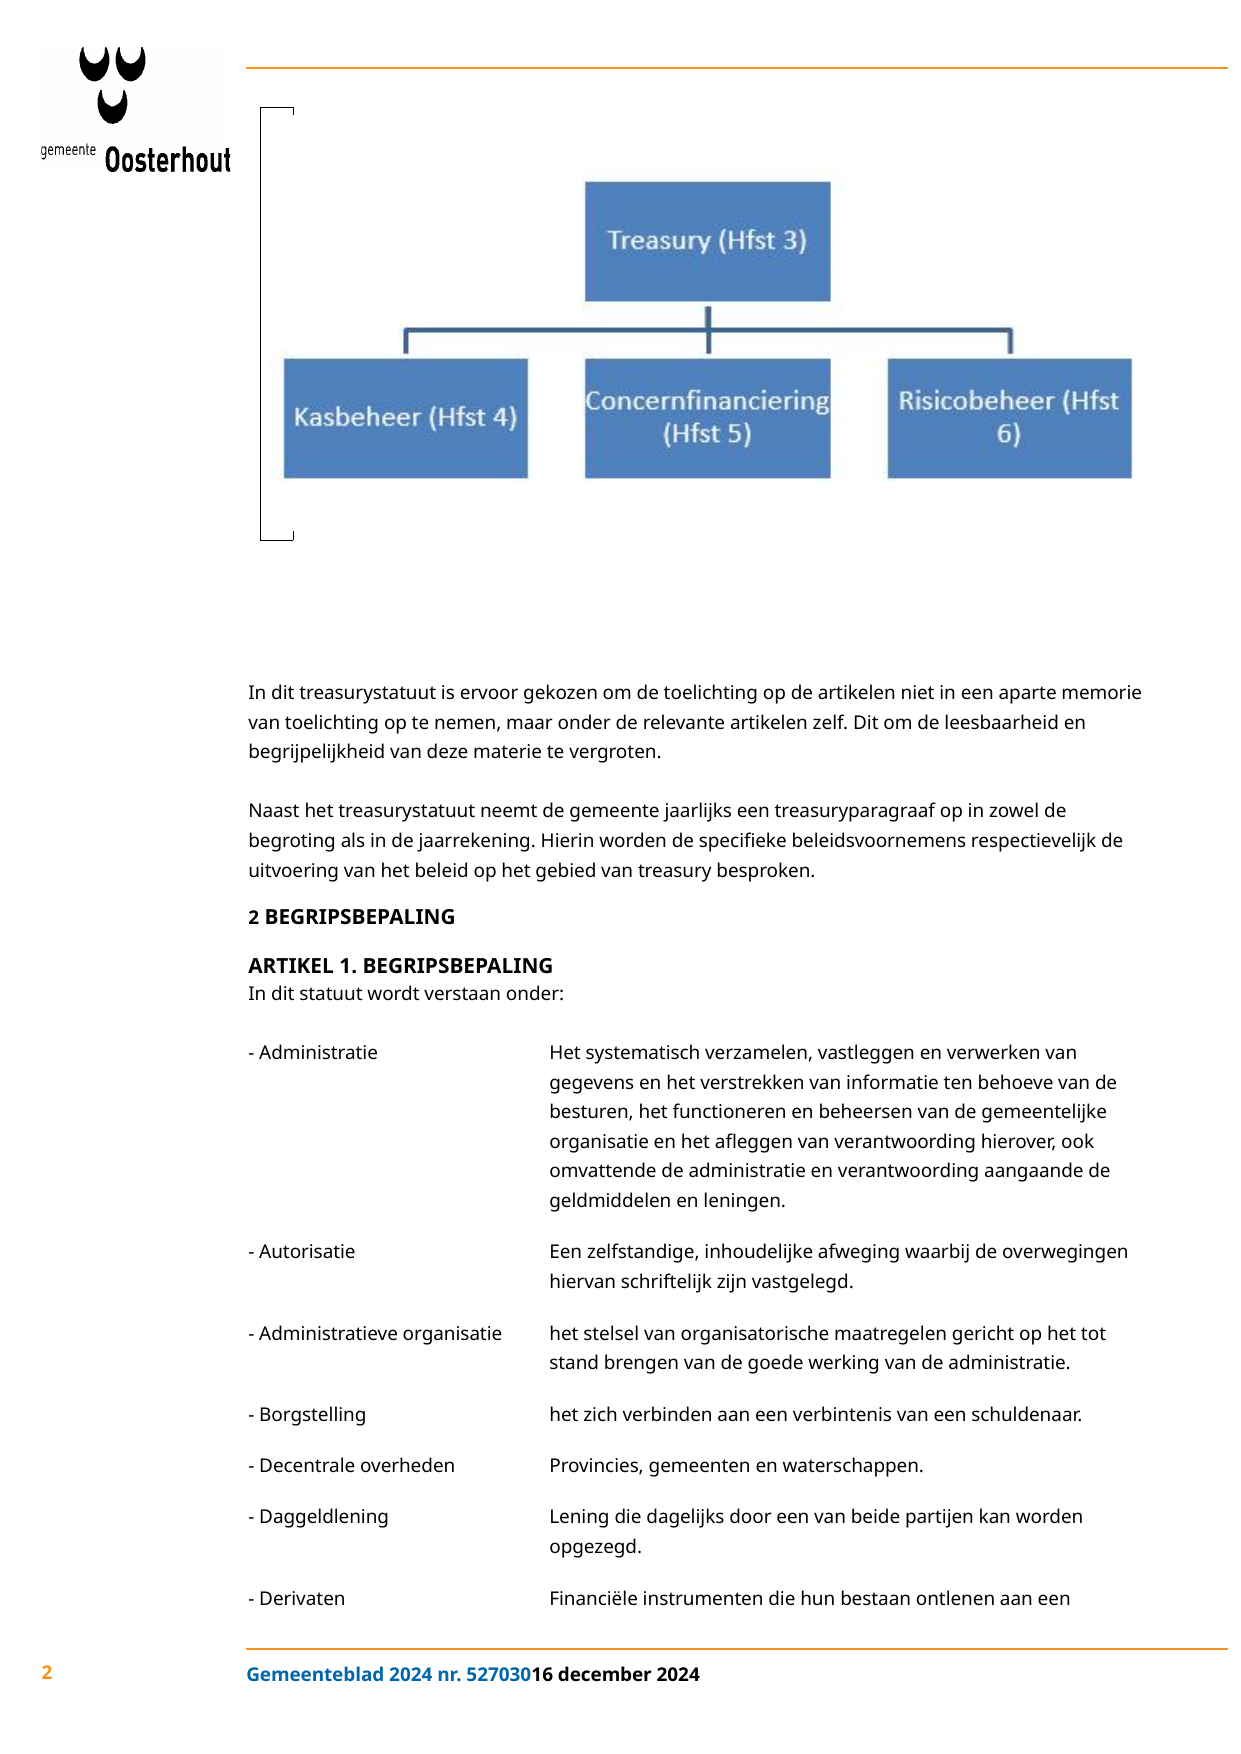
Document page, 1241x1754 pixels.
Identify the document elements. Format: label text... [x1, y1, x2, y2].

table_cell het stelsel van organisatorische maatregelen gericht op het tot stand brengen van de goede werking van de administratie. [549, 1320, 1152, 1375]
table_cell - Borgstelling [248, 1401, 549, 1427]
table_cell - Autorisatie [248, 1239, 549, 1294]
text ARTIKEL 1. BEGRIPSBEPALING [248, 952, 1152, 980]
table_cell [549, 1427, 1152, 1452]
table_cell - Decentrale overheden [248, 1452, 549, 1478]
table_cell [549, 1213, 1152, 1239]
table_cell [549, 1478, 1152, 1504]
table_cell [248, 1427, 549, 1452]
table_cell [549, 1559, 1152, 1585]
text In dit treasurystatuut is ervoor gekozen om de toelichting op de artikelen niet in een aparte memorie van toelichting op te nemen, maar onder de relevante artikelen zelf. Dit om de leesbaarheid en begrijpelijkheid van deze materie te vergroten. [248, 679, 1152, 764]
table_cell Financiële instrumenten die hun bestaan ontlenen aan een [549, 1585, 1152, 1611]
text Naast het treasurystatuut neemt de gemeente jaarlijks een treasuryparagraaf op in zowel de begroting als in de jaarrekening. Hierin worden de specifieke beleidsvoornemens respectievelijk de uitvoering van het beleid op het gebied van treasury besproken. [248, 798, 1152, 882]
table_cell [248, 1375, 549, 1401]
text In dit statuut wordt verstaan onder: [248, 980, 1152, 1006]
picture [41, 47, 231, 172]
table_cell Een zelfstandige, inhoudelijke afweging waarbij de overwegingen hiervan schriftelijk zijn vastgelegd. [549, 1239, 1152, 1294]
table_cell - Administratieve organisatie [248, 1320, 549, 1375]
text 2 BEGRIPSBEPALING [248, 902, 1152, 931]
table_cell - Daggeldlening [248, 1504, 549, 1559]
table_cell Lening die dagelijks door een van beide partijen kan worden opgezegd. [549, 1504, 1152, 1559]
table_header Het systematisch verzamelen, vastleggen en verwerken van gegevens en het verstrekken van informatie ten behoeve van de besturen, het functioneren en beheersen van de gemeentelijke organisatie en het afleggen van verantwoording hierover, ook omvattende de administratie en verantwoording aangaande de geldmiddelen en leningen. [549, 1039, 1152, 1213]
table_cell [549, 1294, 1152, 1320]
table_cell Provincies, gemeenten en waterschappen. [549, 1452, 1152, 1478]
table_cell [248, 1559, 549, 1585]
picture [268, 115, 1173, 531]
table_cell [549, 1375, 1152, 1401]
table_cell [248, 1478, 549, 1504]
table_cell - Derivaten [248, 1585, 549, 1611]
table_cell het zich verbinden aan een verbintenis van een schuldenaar. [549, 1401, 1152, 1427]
table_cell [248, 1213, 549, 1239]
table_cell [248, 1294, 549, 1320]
table_header - Administratie [248, 1039, 549, 1213]
